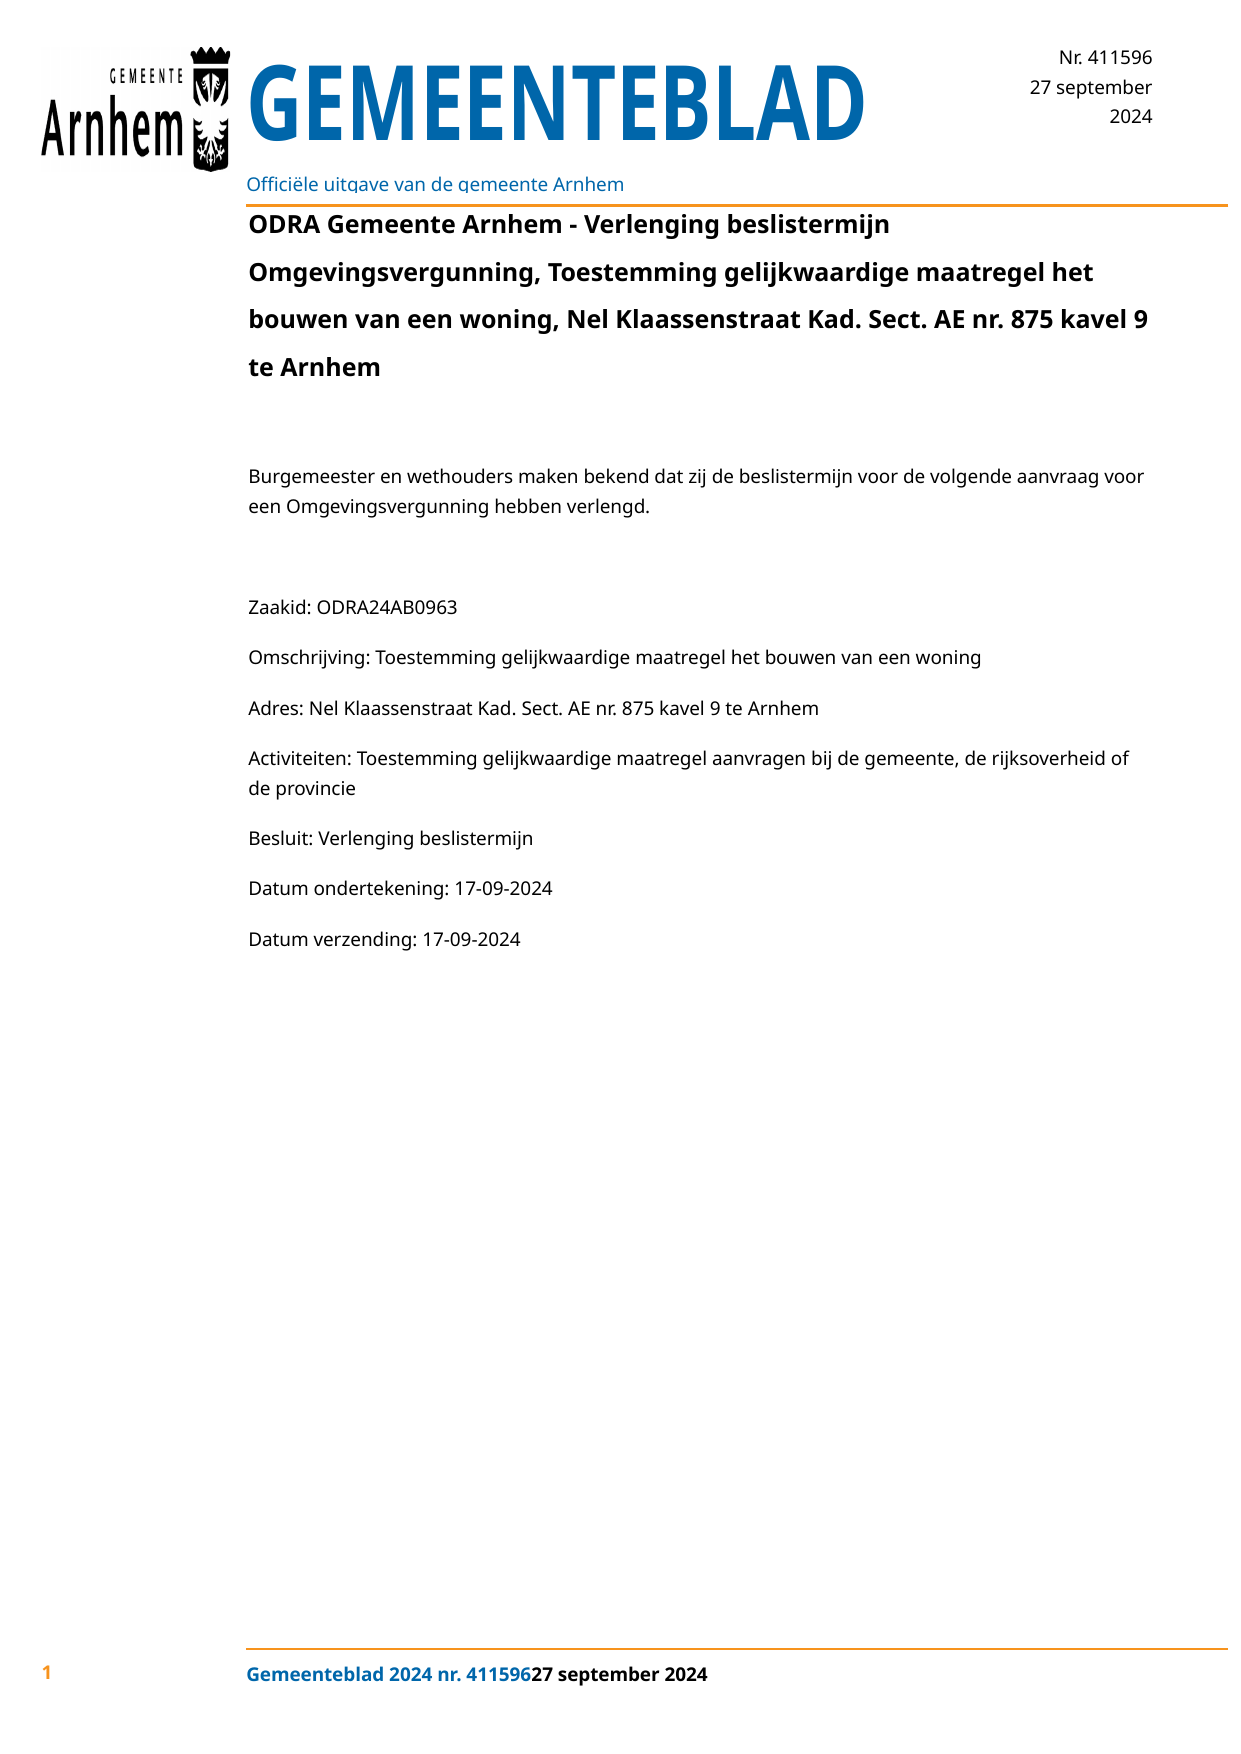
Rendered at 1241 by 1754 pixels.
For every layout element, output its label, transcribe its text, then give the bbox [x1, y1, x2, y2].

text Datum ondertekening: 17-09-2024 [248, 876, 1152, 901]
text Activiteiten: Toestemming gelijkwaardige maatregel aanvragen bij de gemeente, de rijksoverheid of de provincie [248, 745, 1152, 801]
text Zaakid: ODRA24AB0963 [248, 594, 1152, 620]
text Omschrijving: Toestemming gelijkwaardige maatregel het bouwen van een woning [248, 644, 1152, 670]
text ODRA Gemeente Arnhem - Verlenging beslistermijn Omgevingsvergunning, Toestemming gelijkwaardige maatregel het bouwen van een woning, Nel Klaassenstraat Kad. Sect. AE nr. 875 kavel 9 te Arnhem [248, 207, 1152, 384]
text Besluit: Verlenging beslistermijn [248, 825, 1152, 851]
text Burgemeester en wethouders maken bekend dat zij de beslistermijn voor de volgende aanvraag voor een Omgevingsvergunning hebben verlengd. [248, 463, 1152, 519]
text Adres: Nel Klaassenstraat Kad. Sect. AE nr. 875 kavel 9 te Arnhem [248, 695, 1152, 721]
picture [41, 47, 231, 172]
text Datum verzending: 17-09-2024 [248, 926, 1152, 952]
